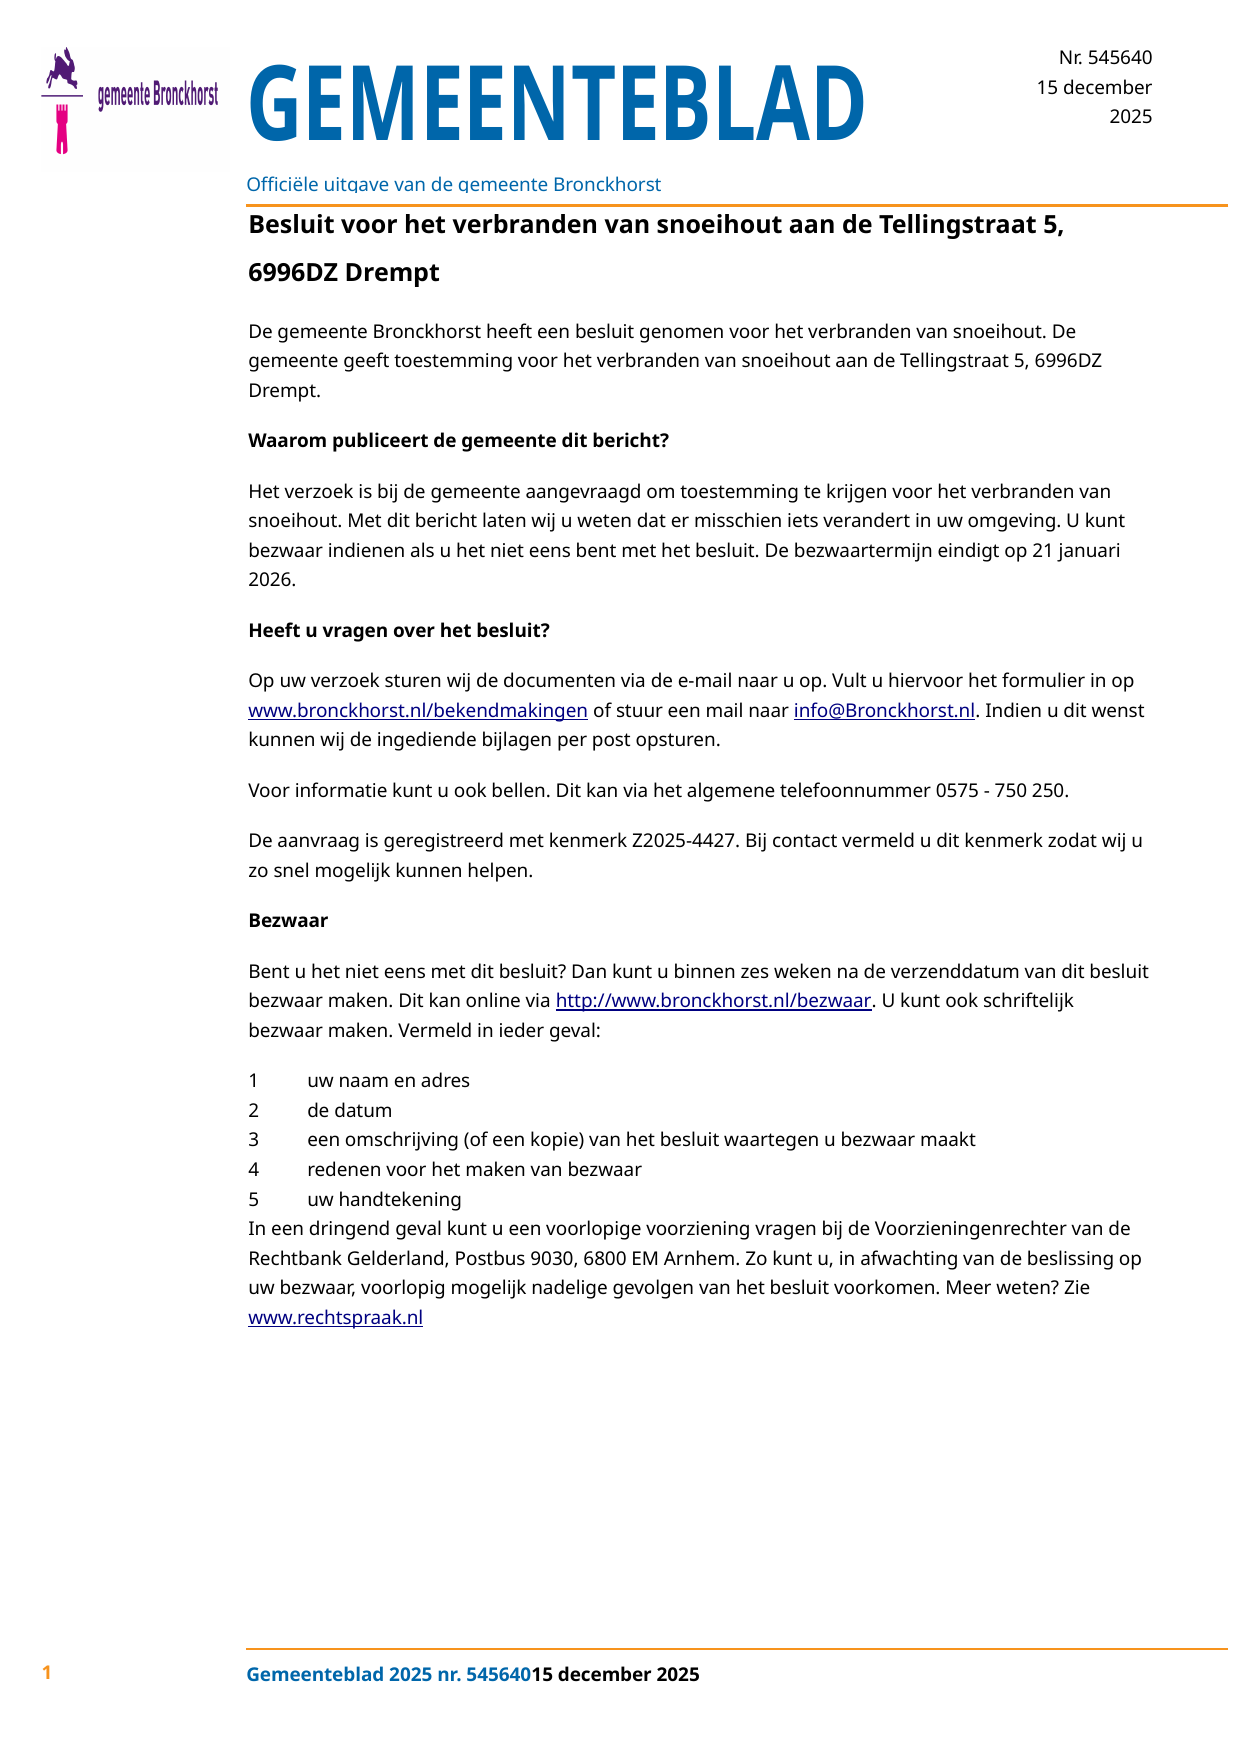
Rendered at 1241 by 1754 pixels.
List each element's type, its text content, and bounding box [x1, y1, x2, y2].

text Besluit voor het verbranden van snoeihout aan de Tellingstraat 5, 6996DZ Drempt [248, 207, 1152, 288]
text Bezwaar [248, 907, 1152, 933]
text Het verzoek is bij de gemeente aangevraagd om toestemming te krijgen voor het verbranden van snoeihout. Met dit bericht laten wij u weten dat er misschien iets verandert in uw omgeving. U kunt bezwaar indienen als u het niet eens bent met het besluit. De bezwaartermijn eindigt op 21 januari 2026. [248, 478, 1152, 592]
text De gemeente Bronckhorst heeft een besluit genomen voor het verbranden van snoeihout. De gemeente geeft toestemming voor het verbranden van snoeihout aan de Tellingstraat 5, 6996DZ Drempt. [248, 318, 1152, 403]
picture [41, 47, 231, 172]
text Bent u het niet eens met dit besluit? Dan kunt u binnen zes weken na de verzenddatum van dit besluit bezwaar maken. Dit kan online via http://www.bronckhorst.nl/bezwaar. U kunt ook schriftelijk bezwaar maken. Vermeld in ieder geval: [248, 958, 1152, 1043]
list uw handtekening [248, 1186, 1152, 1212]
list de datum [248, 1097, 1152, 1123]
list uw naam en adres [248, 1067, 1152, 1093]
text In een dringend geval kunt u een voorlopige voorziening vragen bij de Voorzieningenrechter van de Rechtbank Gelderland, Postbus 9030, 6800 EM Arnhem. Zo kunt u, in afwachting van de beslissing op uw bezwaar, voorlopig mogelijk nadelige gevolgen van het besluit voorkomen. Meer weten? Zie www.rechtspraak.nl [248, 1215, 1152, 1330]
list een omschrijving (of een kopie) van het besluit waartegen u bezwaar maakt [248, 1127, 1152, 1152]
list redenen voor het maken van bezwaar [248, 1156, 1152, 1182]
text Op uw verzoek sturen wij de documenten via de e-mail naar u op. Vult u hiervoor het formulier in op www.bronckhorst.nl/bekendmakingen of stuur een mail naar info@Bronckhorst.nl. Indien u dit wenst kunnen wij de ingediende bijlagen per post opsturen. [248, 667, 1152, 752]
text Voor informatie kunt u ook bellen. Dit kan via het algemene telefoonnummer 0575 - 750 250. [248, 777, 1152, 803]
text Waarom publiceert de gemeente dit bericht? [248, 427, 1152, 453]
text De aanvraag is geregistreerd met kenmerk Z2025-4427. Bij contact vermeld u dit kenmerk zodat wij u zo snel mogelijk kunnen helpen. [248, 827, 1152, 883]
text Heeft u vragen over het besluit? [248, 617, 1152, 643]
